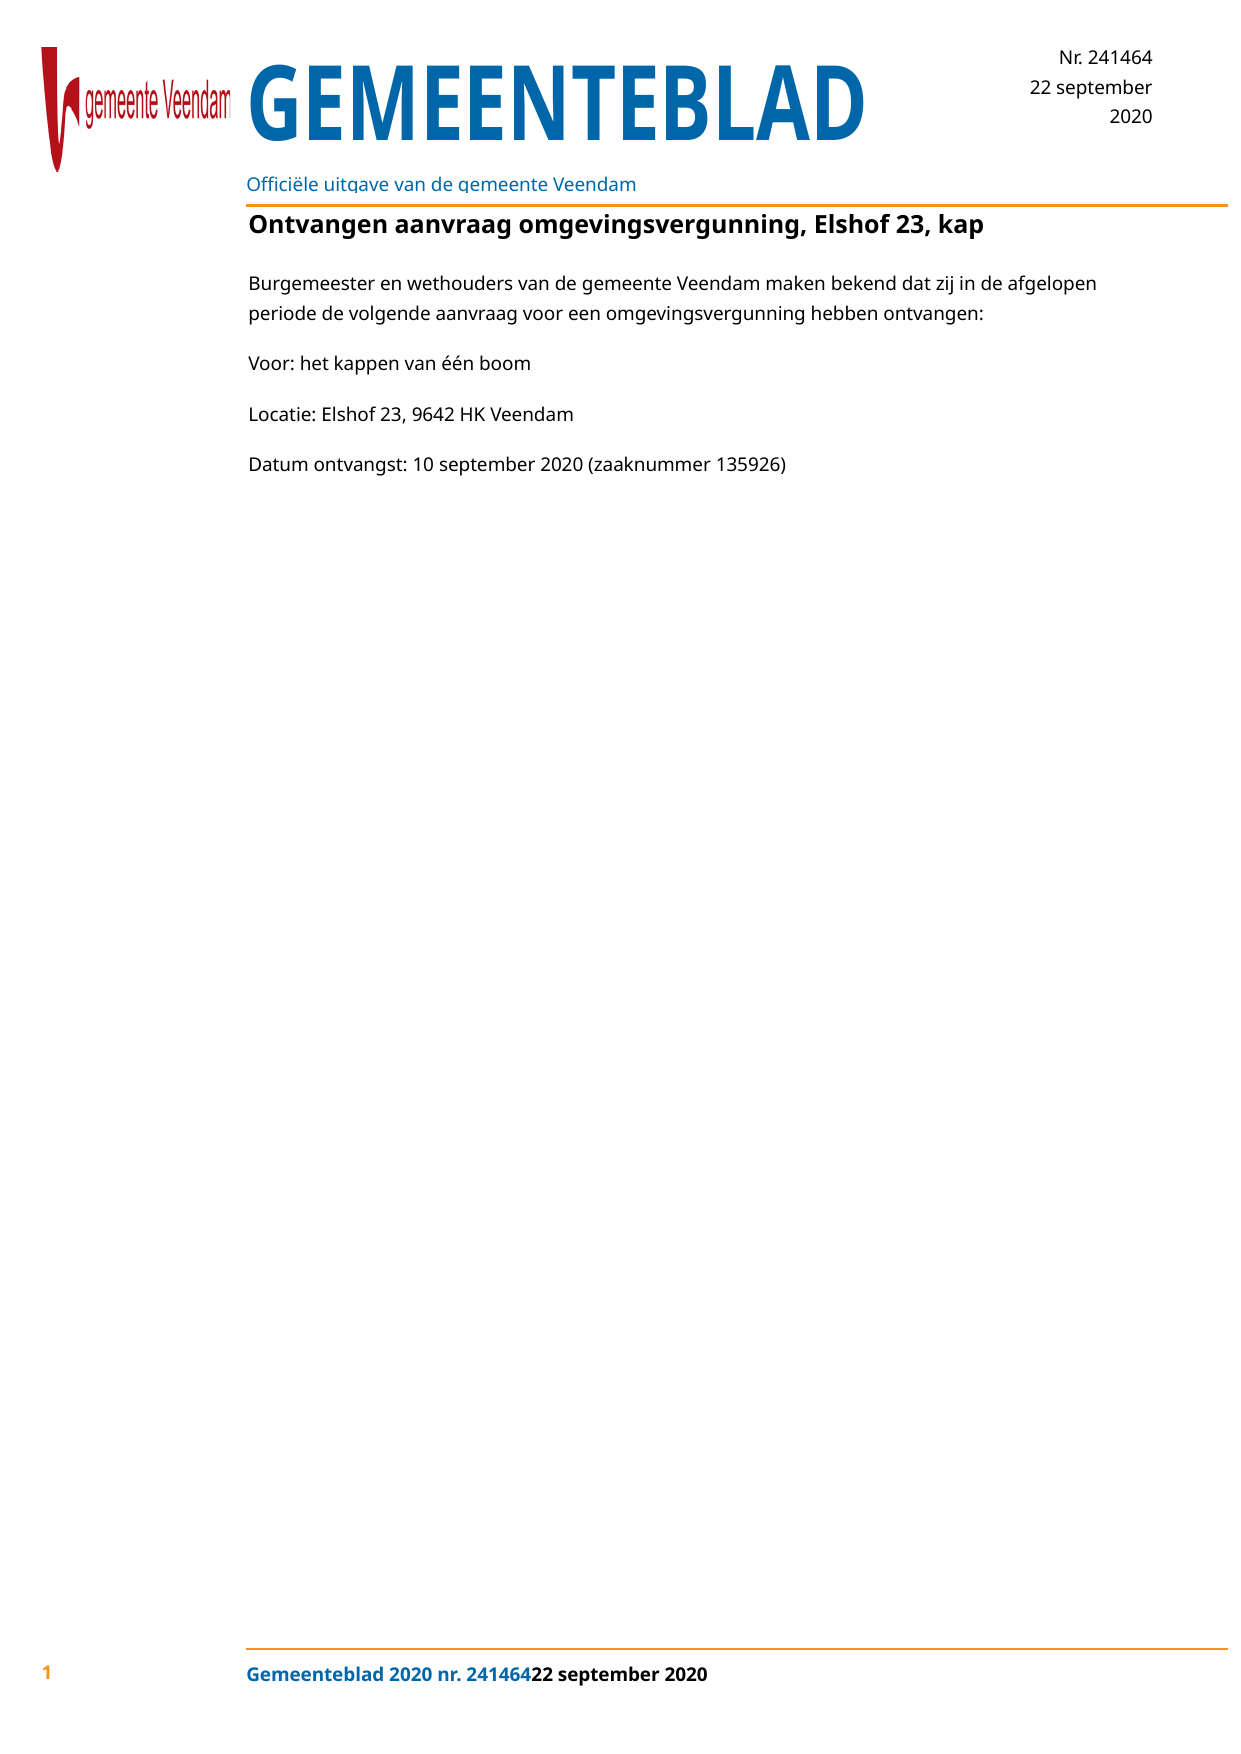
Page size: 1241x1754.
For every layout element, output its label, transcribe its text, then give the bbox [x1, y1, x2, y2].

text Burgemeester en wethouders van de gemeente Veendam maken bekend dat zij in de afgelopen periode de volgende aanvraag voor een omgevingsvergunning hebben ontvangen: [248, 270, 1152, 326]
text Ontvangen aanvraag omgevingsvergunning, Elshof 23, kap [248, 207, 1152, 241]
text Datum ontvangst: 10 september 2020 (zaaknummer 135926) [248, 451, 1152, 477]
text Voor: het kappen van één boom [248, 350, 1152, 376]
picture [41, 47, 231, 172]
text Locatie: Elshof 23, 9642 HK Veendam [248, 401, 1152, 426]
